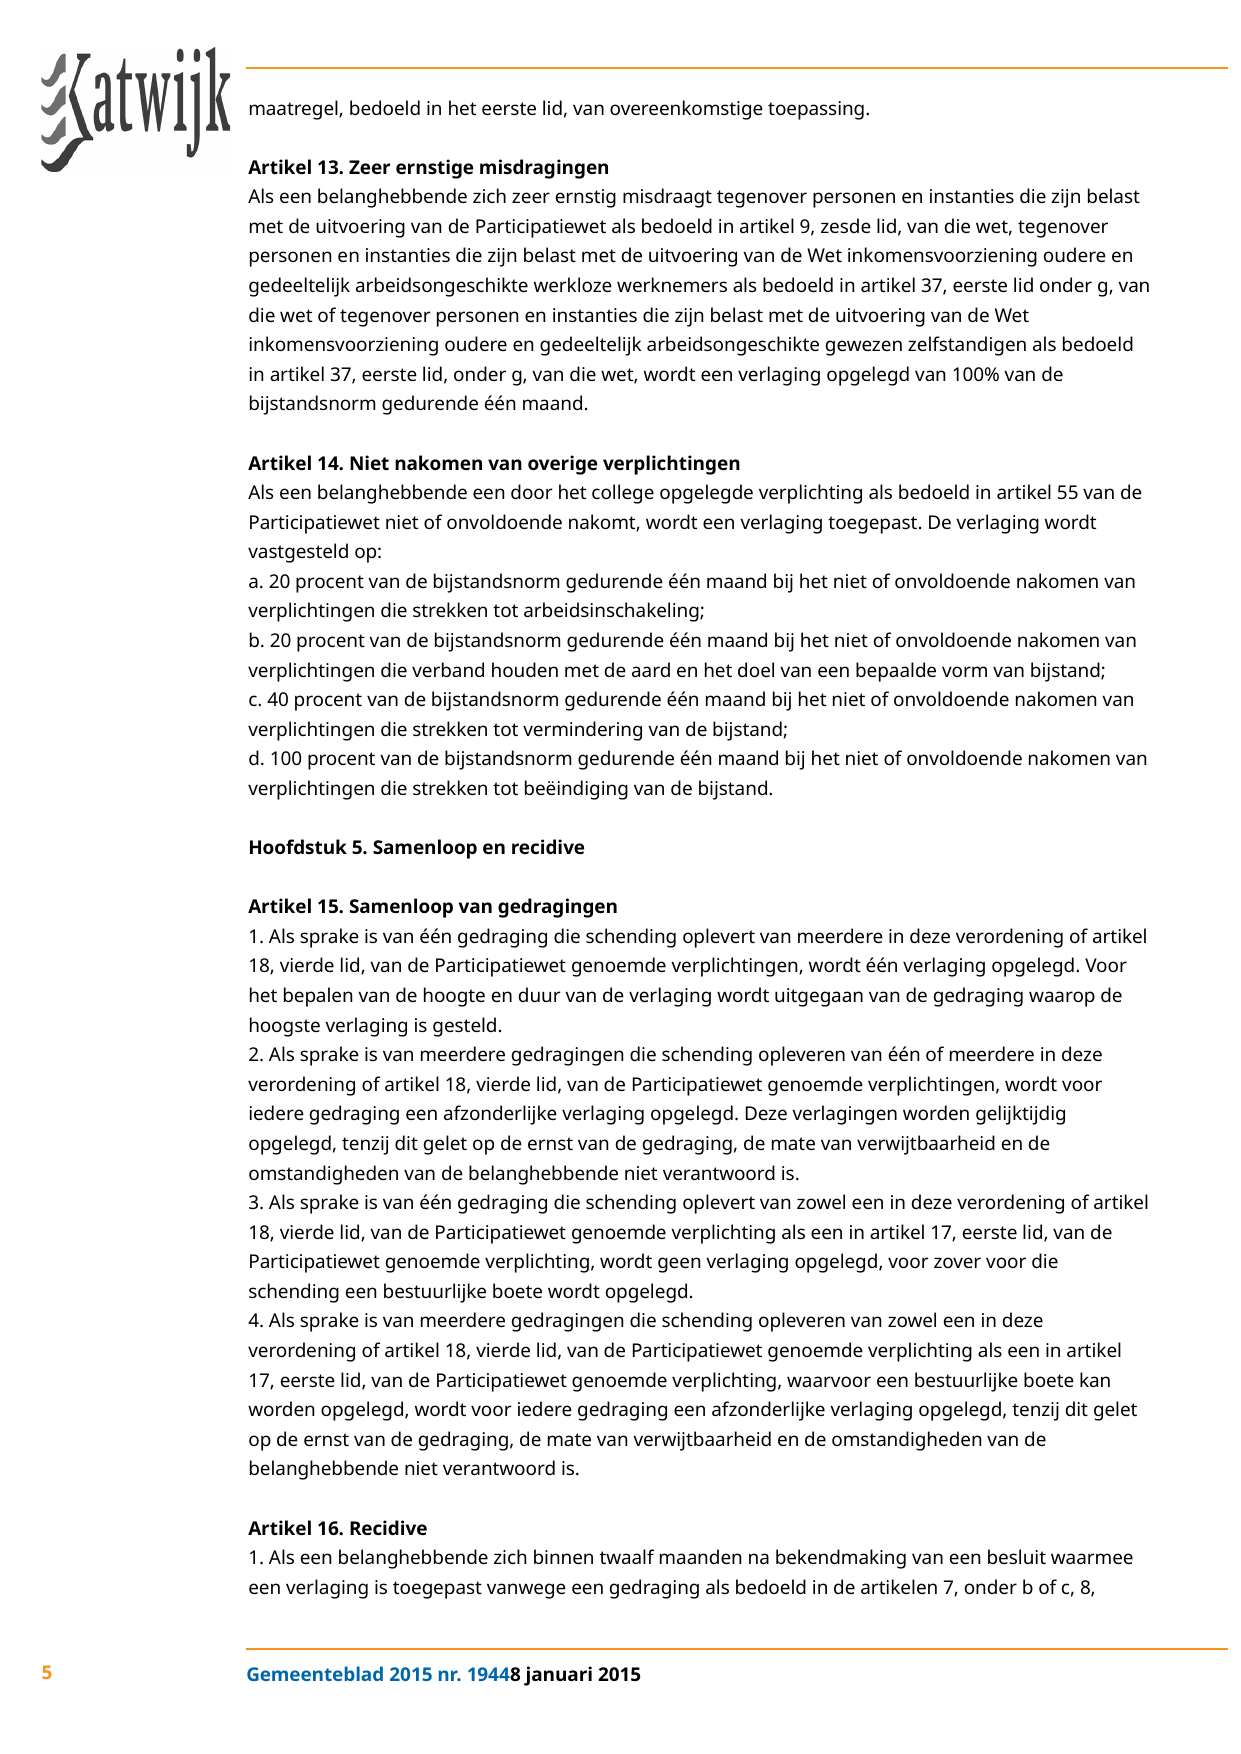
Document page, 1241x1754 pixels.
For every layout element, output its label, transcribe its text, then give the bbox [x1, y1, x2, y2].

text Artikel 13. Zeer ernstige misdragingen [248, 154, 1152, 180]
text 4. Als sprake is van meerdere gedragingen die schending opleveren van zowel een in deze verordening of artikel 18, vierde lid, van de Participatiewet genoemde verplichting als een in artikel 17, eerste lid, van de Participatiewet genoemde verplichting, waarvoor een bestuurlijke boete kan worden opgelegd, wordt voor iedere gedraging een afzonderlijke verlaging opgelegd, tenzij dit gelet op de ernst van de gedraging, de mate van verwijtbaarheid en de omstandigheden van de belanghebbende niet verantwoord is. [248, 1308, 1152, 1481]
text Artikel 14. Niet nakomen van overige verplichtingen [248, 450, 1152, 476]
text d. 100 procent van de bijstandsnorm gedurende één maand bij het niet of onvoldoende nakomen van verplichtingen die strekken tot beëindiging van de bijstand. [248, 746, 1152, 801]
text 2. Als sprake is van meerdere gedragingen die schending opleveren van één of meerdere in deze verordening of artikel 18, vierde lid, van de Participatiewet genoemde verplichtingen, wordt voor iedere gedraging een afzonderlijke verlaging opgelegd. Deze verlagingen worden gelijktijdig opgelegd, tenzij dit gelet op de ernst van de gedraging, de mate van verwijtbaarheid en de omstandigheden van de belanghebbende niet verantwoord is. [248, 1041, 1152, 1186]
text 1. Als sprake is van één gedraging die schending oplevert van meerdere in deze verordening of artikel 18, vierde lid, van de Participatiewet genoemde verplichtingen, wordt één verlaging opgelegd. Voor het bepalen van de hoogte en duur van de verlaging wordt uitgegaan van de gedraging waarop de hoogste verlaging is gesteld. [248, 923, 1152, 1038]
text Artikel 15. Samenloop van gedragingen [248, 893, 1152, 919]
text 3. Als sprake is van één gedraging die schending oplevert van zowel een in deze verordening of artikel 18, vierde lid, van de Participatiewet genoemde verplichting als een in artikel 17, eerste lid, van de Participatiewet genoemde verplichting, wordt geen verlaging opgelegd, voor zover voor die schending een bestuurlijke boete wordt opgelegd. [248, 1189, 1152, 1304]
text c. 40 procent van de bijstandsnorm gedurende één maand bij het niet of onvoldoende nakomen van verplichtingen die strekken tot vermindering van de bijstand; [248, 686, 1152, 742]
text b. 20 procent van de bijstandsnorm gedurende één maand bij het niet of onvoldoende nakomen van verplichtingen die verband houden met de aard en het doel van een bepaalde vorm van bijstand; [248, 627, 1152, 683]
text maatregel, bedoeld in het eerste lid, van overeenkomstige toepassing. [248, 95, 1152, 121]
text a. 20 procent van de bijstandsnorm gedurende één maand bij het niet of onvoldoende nakomen van verplichtingen die strekken tot arbeidsinschakeling; [248, 568, 1152, 623]
picture [41, 47, 231, 172]
text Als een belanghebbende een door het college opgelegde verplichting als bedoeld in artikel 55 van de Participatiewet niet of onvoldoende nakomt, wordt een verlaging toegepast. De verlaging wordt vastgesteld op: [248, 479, 1152, 564]
text Als een belanghebbende zich zeer ernstig misdraagt tegenover personen en instanties die zijn belast met de uitvoering van de Participatiewet als bedoeld in artikel 9, zesde lid, van die wet, tegenover personen en instanties die zijn belast met de uitvoering van de Wet inkomensvoorziening oudere en gedeeltelijk arbeidsongeschikte werkloze werknemers als bedoeld in artikel 37, eerste lid onder g, van die wet of tegenover personen en instanties die zijn belast met de uitvoering van de Wet inkomensvoorziening oudere en gedeeltelijk arbeidsongeschikte gewezen zelfstandigen als bedoeld in artikel 37, eerste lid, onder g, van die wet, wordt een verlaging opgelegd van 100% van de bijstandsnorm gedurende één maand. [248, 183, 1152, 416]
text Artikel 16. Recidive [248, 1515, 1152, 1541]
text Hoofdstuk 5. Samenloop en recidive [248, 834, 1152, 860]
text 1. Als een belanghebbende zich binnen twaalf maanden na bekendmaking van een besluit waarmee een verlaging is toegepast vanwege een gedraging als bedoeld in de artikelen 7, onder b of c, 8, [248, 1544, 1152, 1600]
